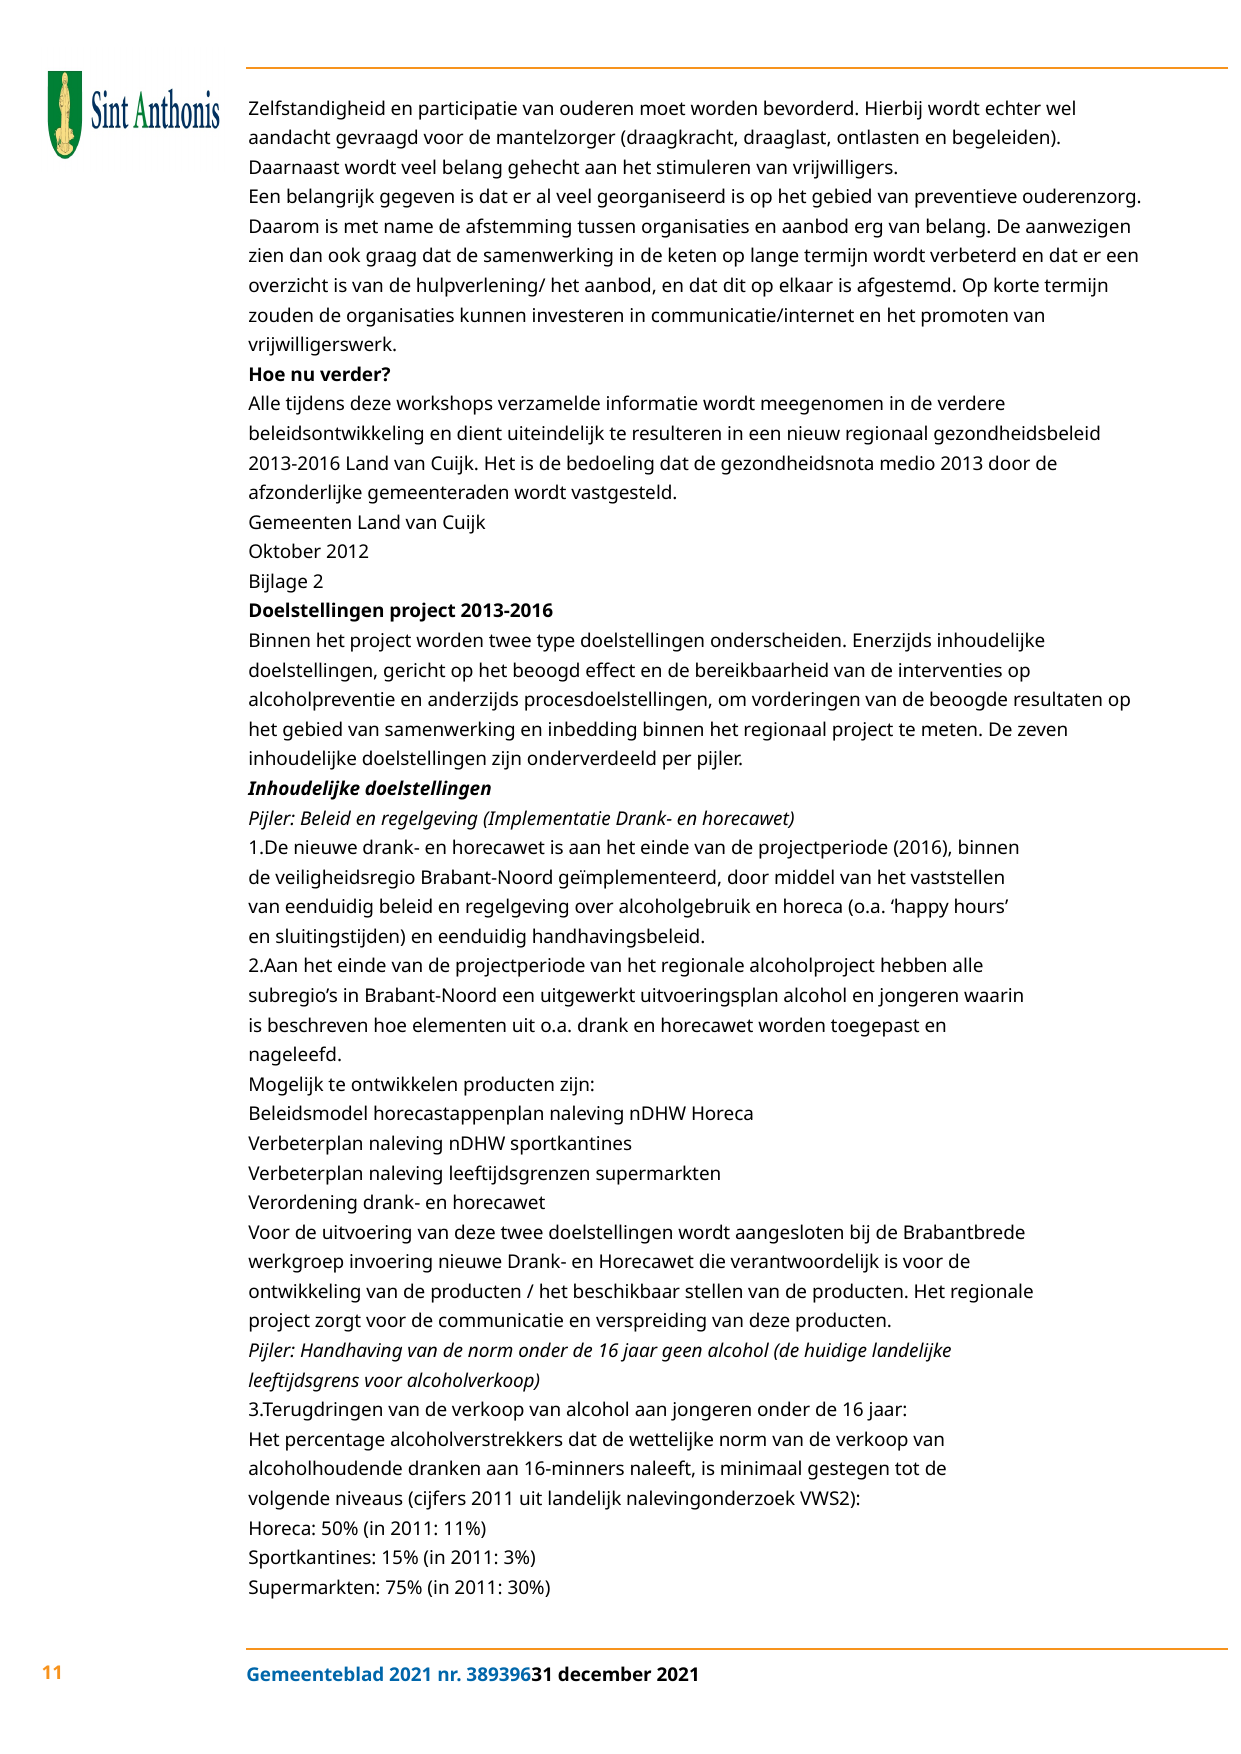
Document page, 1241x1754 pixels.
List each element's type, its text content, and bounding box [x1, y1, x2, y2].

text Alle tijdens deze workshops verzamelde informatie wordt meegenomen in de verdere beleidsontwikkeling en dient uiteindelijk te resulteren in een nieuw regionaal gezondheidsbeleid 2013-2016 Land van Cuijk. Het is de bedoeling dat de gezondheidsnota medio 2013 door de afzonderlijke gemeenteraden wordt vastgesteld. [248, 391, 1152, 505]
text Inhoudelijke doelstellingen [248, 775, 1152, 801]
text Het percentage alcoholverstrekkers dat de wettelijke norm van de verkoop van [248, 1426, 1152, 1452]
text alcoholhoudende dranken aan 16-minners naleeft, is minimaal gestegen tot de [248, 1456, 1152, 1481]
text Beleidsmodel horecastappenplan naleving nDHW Horeca [248, 1101, 1152, 1126]
text Pijler: Handhaving van de norm onder de 16 jaar geen alcohol (de huidige landelijke [248, 1337, 1152, 1363]
text Verordening drank- en horecawet [248, 1189, 1152, 1215]
text 1.De nieuwe drank- en horecawet is aan het einde van de projectperiode (2016), binnen [248, 834, 1152, 860]
text volgende niveaus (cijfers 2011 uit landelijk nalevingonderzoek VWS2): [248, 1485, 1152, 1511]
text 3.Terugdringen van de verkoop van alcohol aan jongeren onder de 16 jaar: [248, 1396, 1152, 1422]
text leeftijdsgrens voor alcoholverkoop) [248, 1367, 1152, 1393]
text Pijler: Beleid en regelgeving (Implementatie Drank- en horecawet) [248, 805, 1152, 831]
text project zorgt voor de communicatie en verspreiding van deze producten. [248, 1308, 1152, 1333]
text is beschreven hoe elementen uit o.a. drank en horecawet worden toegepast en [248, 1012, 1152, 1038]
text nageleefd. [248, 1041, 1152, 1067]
text Horeca: 50% (in 2011: 11%) [248, 1515, 1152, 1541]
text Voor de uitvoering van deze twee doelstellingen wordt aangesloten bij de Brabantbrede [248, 1219, 1152, 1245]
text Hoe nu verder? [248, 361, 1152, 387]
text ontwikkeling van de producten / het beschikbaar stellen van de producten. Het regionale [248, 1278, 1152, 1304]
text subregio’s in Brabant-Noord een uitgewerkt uitvoeringsplan alcohol en jongeren waarin [248, 982, 1152, 1008]
text van eenduidig beleid en regelgeving over alcoholgebruik en horeca (o.a. ‘happy hours’ [248, 893, 1152, 919]
text Een belangrijk gegeven is dat er al veel georganiseerd is op het gebied van preventieve ouderenzorg. Daarom is met name de afstemming tussen organisaties en aanbod erg van belang. De aanwezigen zien dan ook graag dat de samenwerking in de keten op lange termijn wordt verbeterd en dat er een overzicht is van de hulpverlening/ het aanbod, en dat dit op elkaar is afgestemd. Op korte termijn zouden de organisaties kunnen investeren in communicatie/internet en het promoten van vrijwilligerswerk. [248, 183, 1152, 357]
text 2.Aan het einde van de projectperiode van het regionale alcoholproject hebben alle [248, 953, 1152, 978]
text Doelstellingen project 2013-2016 [248, 598, 1152, 623]
text Binnen het project worden twee type doelstellingen onderscheiden. Enerzijds inhoudelijke doelstellingen, gericht op het beoogd effect en de bereikbaarheid van de interventies op alcoholpreventie en anderzijds procesdoelstellingen, om vorderingen van de beoogde resultaten op het gebied van samenwerking en inbedding binnen het regionaal project te meten. De zeven inhoudelijke doelstellingen zijn onderverdeeld per pijler. [248, 627, 1152, 771]
picture [41, 47, 231, 172]
text Bijlage 2 [248, 568, 1152, 594]
text en sluitingstijden) en eenduidig handhavingsbeleid. [248, 923, 1152, 949]
text Supermarkten: 75% (in 2011: 30%) [248, 1574, 1152, 1600]
text Sportkantines: 15% (in 2011: 3%) [248, 1544, 1152, 1570]
text Mogelijk te ontwikkelen producten zijn: [248, 1071, 1152, 1097]
text de veiligheidsregio Brabant-Noord geïmplementeerd, door middel van het vaststellen [248, 864, 1152, 890]
text Verbeterplan naleving nDHW sportkantines [248, 1130, 1152, 1156]
text Zelfstandigheid en participatie van ouderen moet worden bevorderd. Hierbij wordt echter wel aandacht gevraagd voor de mantelzorger (draagkracht, draaglast, ontlasten en begeleiden). Daarnaast wordt veel belang gehecht aan het stimuleren van vrijwilligers. [248, 95, 1152, 180]
text werkgroep invoering nieuwe Drank- en Horecawet die verantwoordelijk is voor de [248, 1248, 1152, 1274]
text Verbeterplan naleving leeftijdsgrenzen supermarkten [248, 1160, 1152, 1186]
text Oktober 2012 [248, 538, 1152, 564]
text Gemeenten Land van Cuijk [248, 509, 1152, 535]
